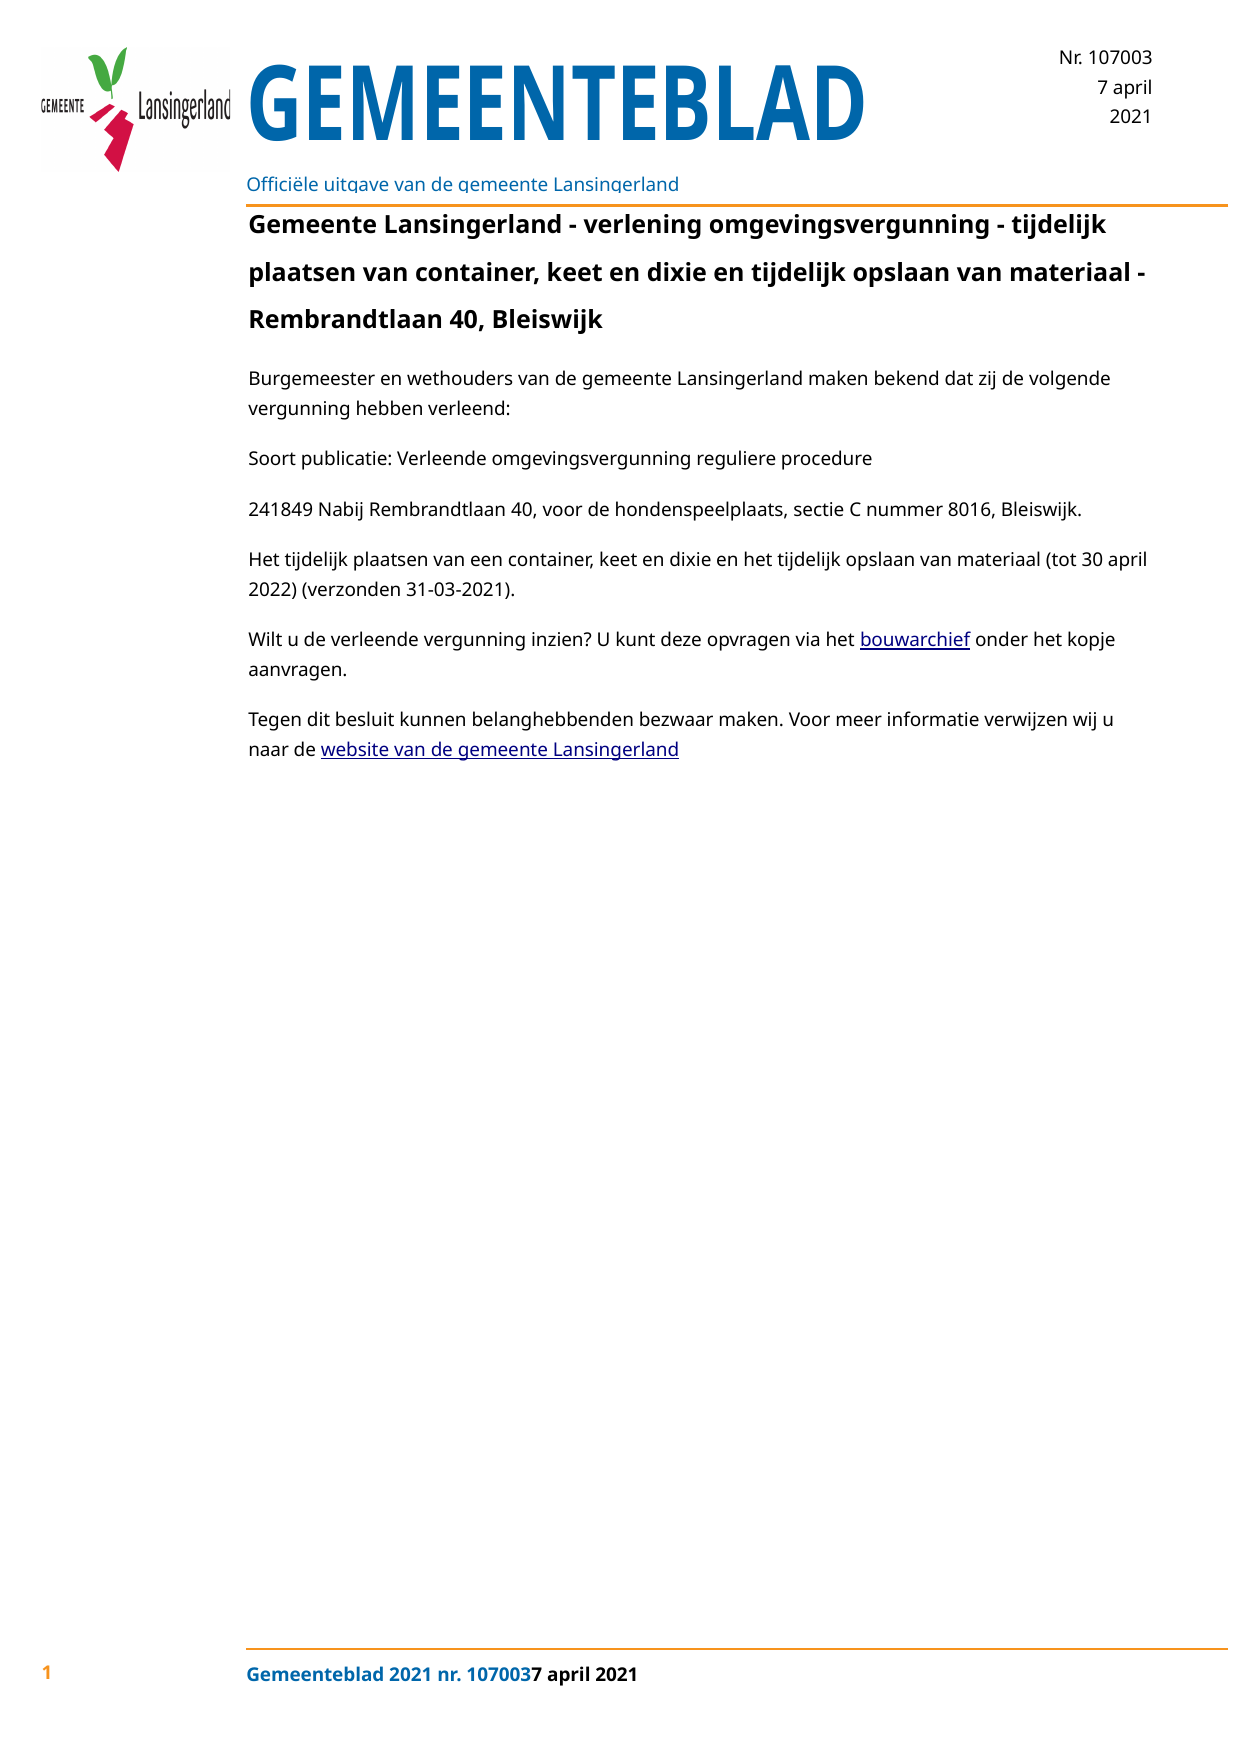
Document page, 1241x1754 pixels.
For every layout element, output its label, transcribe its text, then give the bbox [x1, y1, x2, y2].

text 241849 Nabij Rembrandtlaan 40, voor de hondenspeelplaats, sectie C nummer 8016, Bleiswijk. [248, 496, 1152, 522]
text Het tijdelijk plaatsen van een container, keet en dixie en het tijdelijk opslaan van materiaal (tot 30 april 2022) (verzonden 31-03-2021). [248, 546, 1152, 602]
text Tegen dit besluit kunnen belanghebbenden bezwaar maken. Voor meer informatie verwijzen wij u naar de website van de gemeente Lansingerland [248, 706, 1152, 762]
text Soort publicatie: Verleende omgevingsvergunning reguliere procedure [248, 446, 1152, 471]
text Burgemeester en wethouders van de gemeente Lansingerland maken bekend dat zij de volgende vergunning hebben verleend: [248, 366, 1152, 421]
text Gemeente Lansingerland - verlening omgevingsvergunning - tijdelijk plaatsen van container, keet en dixie en tijdelijk opslaan van materiaal - Rembrandtlaan 40, Bleiswijk [248, 207, 1152, 336]
text Wilt u de verleende vergunning inzien? U kunt deze opvragen via het bouwarchief onder het kopje aanvragen. [248, 626, 1152, 682]
picture [41, 47, 231, 172]
